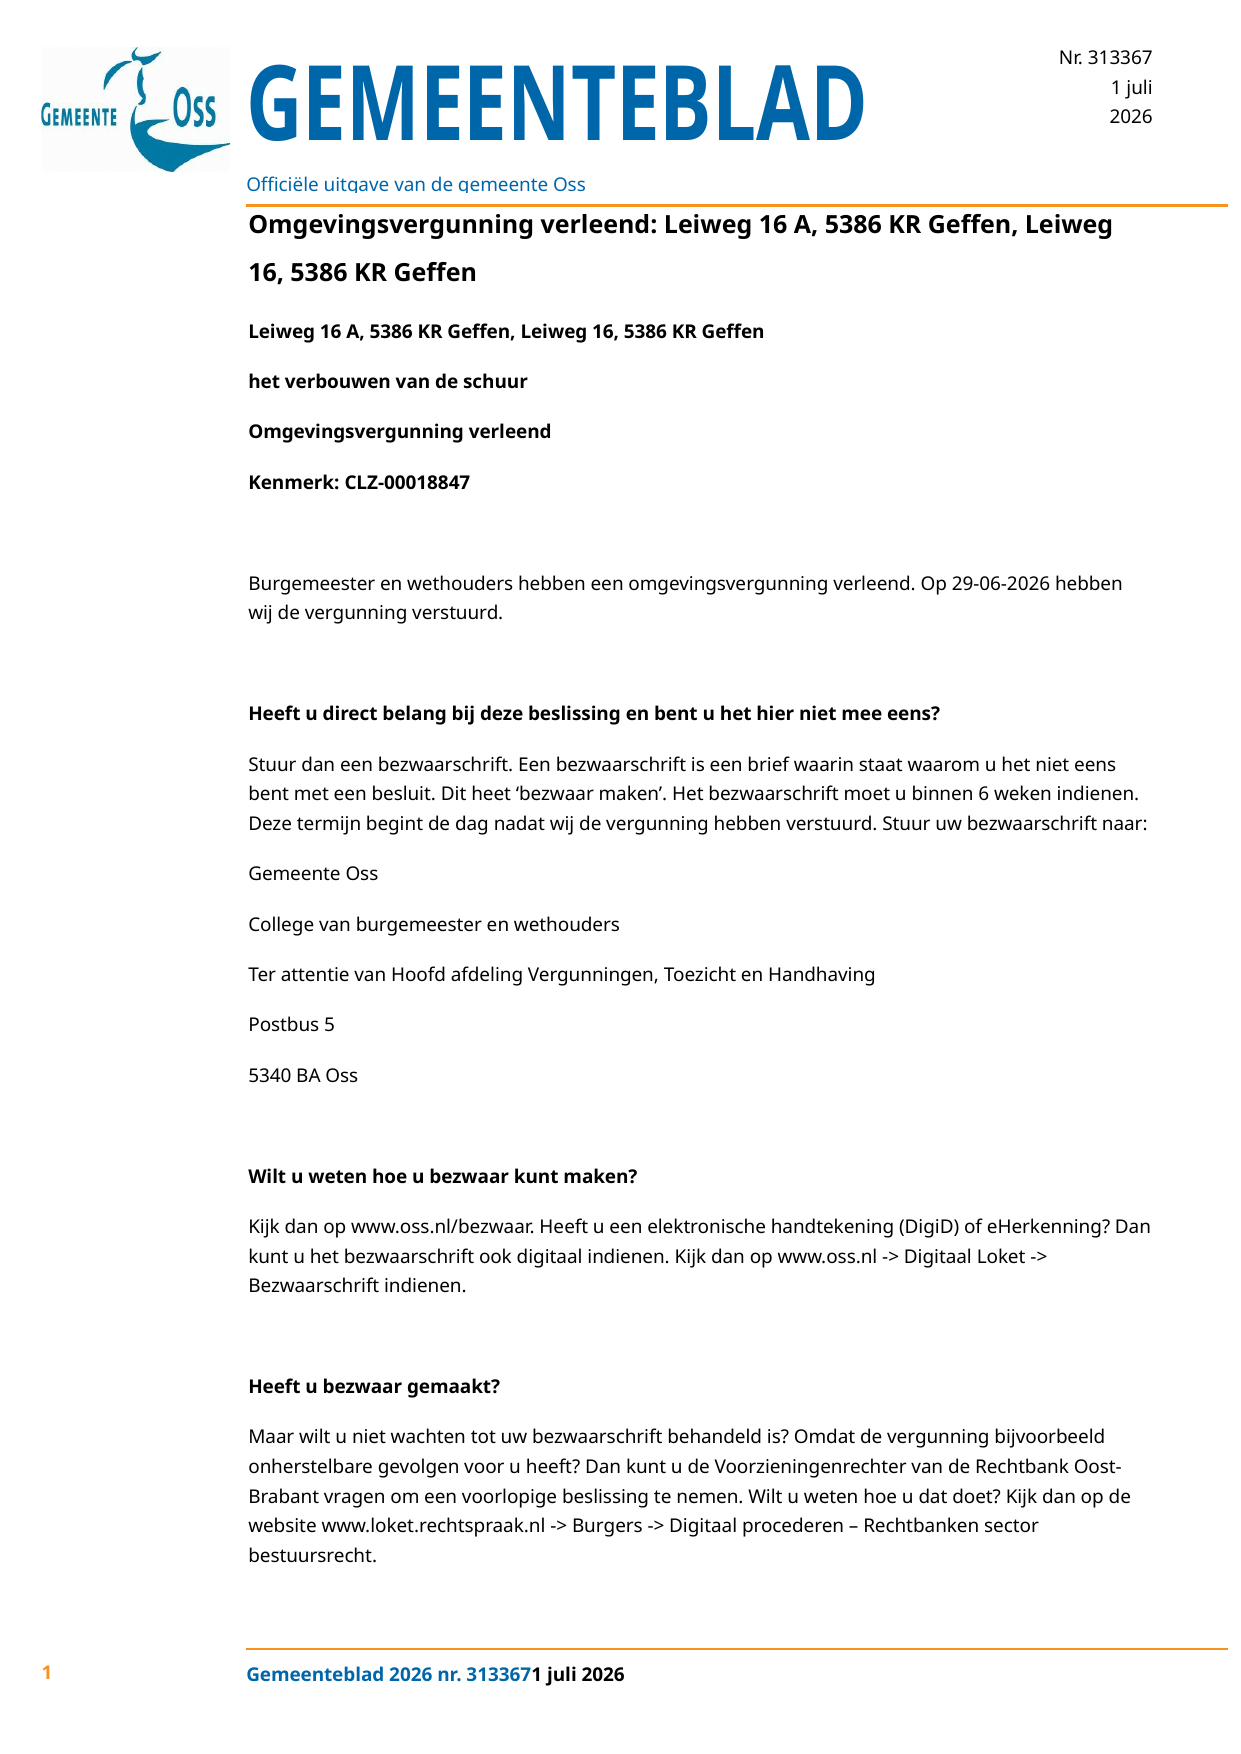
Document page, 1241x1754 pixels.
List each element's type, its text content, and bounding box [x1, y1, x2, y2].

text Stuur dan een bezwaarschrift. Een bezwaarschrift is een brief waarin staat waarom u het niet eens bent met een besluit. Dit heet ‘bezwaar maken’. Het bezwaarschrift moet u binnen 6 weken indienen. Deze termijn begint de dag nadat wij de vergunning hebben verstuurd. Stuur uw bezwaarschrift naar: [248, 751, 1152, 836]
text Omgevingsvergunning verleend [248, 419, 1152, 444]
text Leiweg 16 A, 5386 KR Geffen, Leiweg 16, 5386 KR Geffen [248, 318, 1152, 344]
text Kenmerk: CLZ-00018847 [248, 469, 1152, 495]
text Burgemeester en wethouders hebben een omgevingsvergunning verleend. Op 29-06-2026 hebben wij de vergunning verstuurd. [248, 570, 1152, 625]
text Postbus 5 [248, 1012, 1152, 1037]
text College van burgemeester en wethouders [248, 911, 1152, 937]
picture [41, 47, 231, 172]
text Kijk dan op www.oss.nl/bezwaar. Heeft u een elektronische handtekening (DigiD) of eHerkenning? Dan kunt u het bezwaarschrift ook digitaal indienen. Kijk dan op www.oss.nl -> Digitaal Loket -> Bezwaarschrift indienen. [248, 1213, 1152, 1298]
text Heeft u bezwaar gemaakt? [248, 1373, 1152, 1399]
text Ter attentie van Hoofd afdeling Vergunningen, Toezicht en Handhaving [248, 961, 1152, 987]
text Omgevingsvergunning verleend: Leiweg 16 A, 5386 KR Geffen, Leiweg 16, 5386 KR Geffen [248, 207, 1152, 288]
text 5340 BA Oss [248, 1062, 1152, 1088]
text Maar wilt u niet wachten tot uw bezwaarschrift behandeld is? Omdat de vergunning bijvoorbeeld onherstelbare gevolgen voor u heeft? Dan kunt u de Voorzieningenrechter van de Rechtbank Oost-Brabant vragen om een voorlopige beslissing te nemen. Wilt u weten hoe u dat doet? Kijk dan op de website www.loket.rechtspraak.nl -> Burgers -> Digitaal procederen – Rechtbanken sector bestuursrecht. [248, 1424, 1152, 1568]
text Heeft u direct belang bij deze beslissing en bent u het hier niet mee eens? [248, 700, 1152, 726]
text Gemeente Oss [248, 860, 1152, 886]
text het verbouwen van de schuur [248, 368, 1152, 394]
text Wilt u weten hoe u bezwaar kunt maken? [248, 1163, 1152, 1189]
